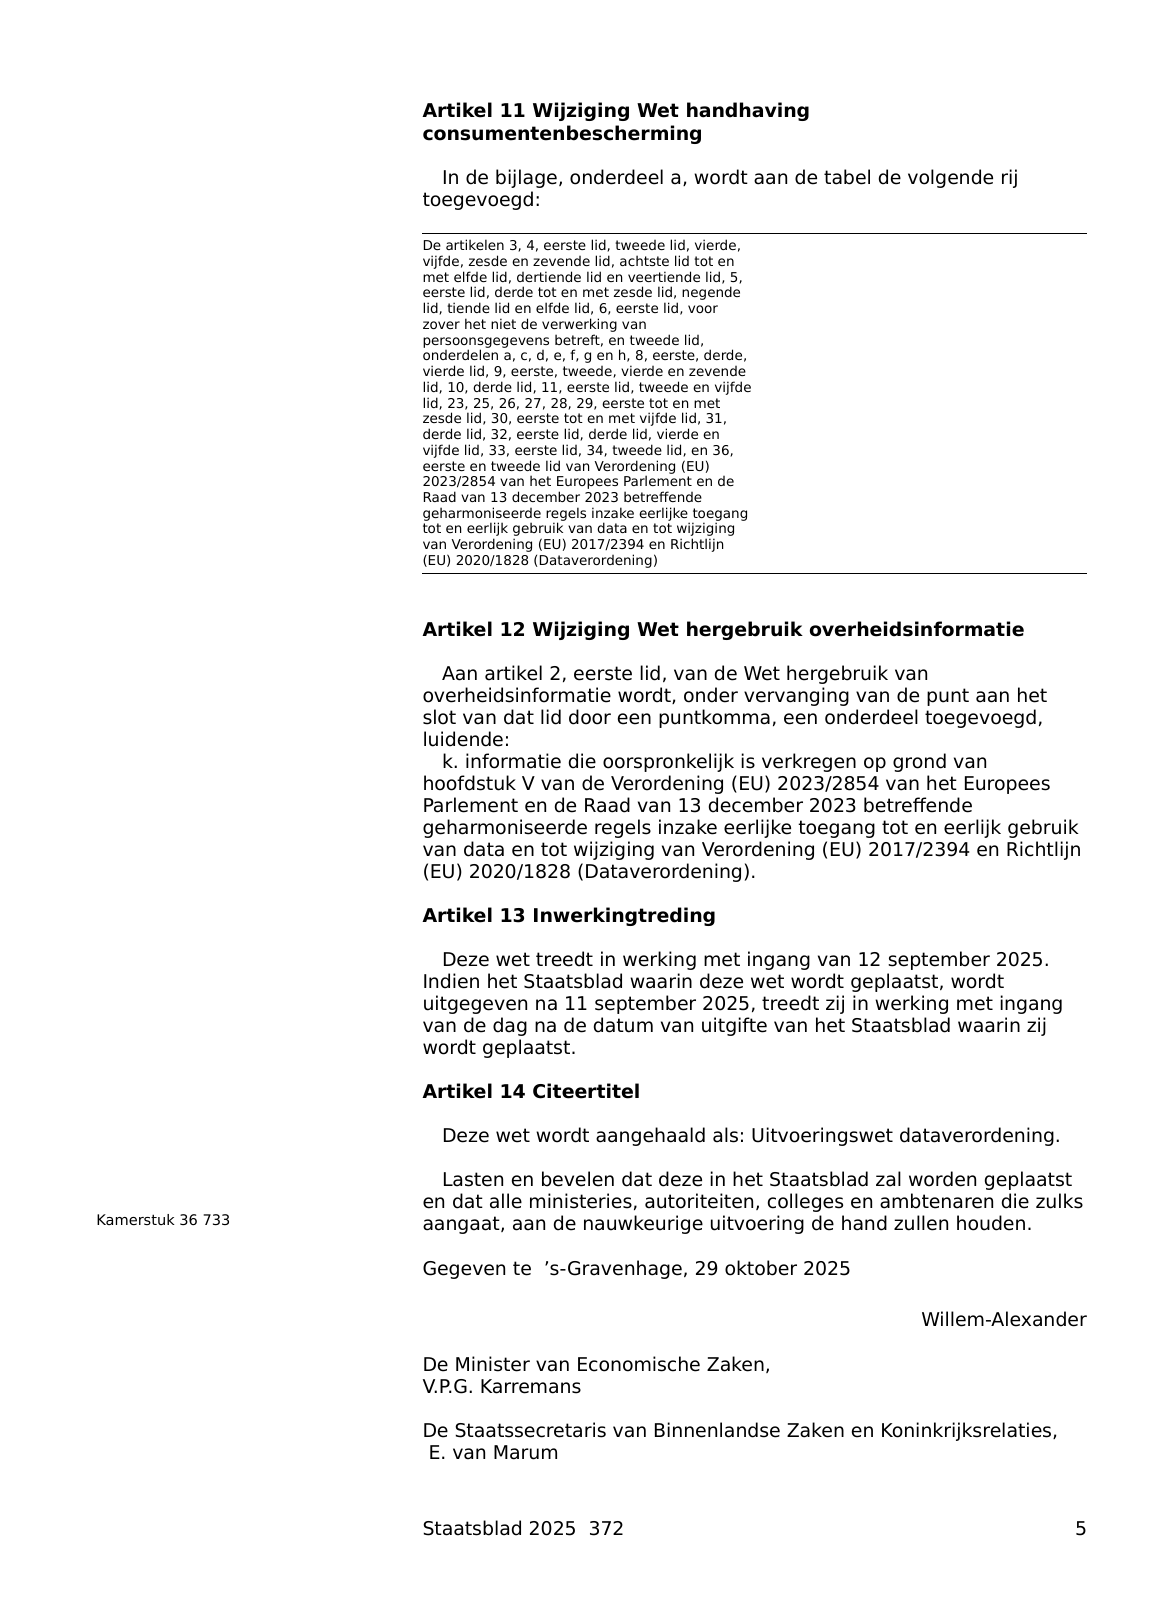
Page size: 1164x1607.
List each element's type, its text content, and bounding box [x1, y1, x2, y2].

text De Minister van Economische Zaken, V.P.G. Karremans [422, 1353, 1087, 1397]
text Gegeven te ’s-Gravenhage, 29 oktober 2025 [422, 1257, 1087, 1279]
table_header De artikelen 3, 4, eerste lid, tweede lid, vierde, vijfde, zesde en zevende lid, achtste lid tot en met elfde lid, dertiende lid en veertiende lid, 5, eerste lid, derde tot en met zesde lid, negende lid, tiende lid en elfde lid, 6, eerste lid, voor zover het niet de verwerking van persoonsgegevens betreft, en tweede lid, onderdelen a, c, d, e, f, g en h, 8, eerste, derde, vierde lid, 9, eerste, tweede, vierde en zevende lid, 10, derde lid, 11, eerste lid, tweede en vijfde lid, 23, 25, 26, 27, 28, 29, eerste tot en met zesde lid, 30, eerste tot en met vijfde lid, 31, derde lid, 32, eerste lid, derde lid, vierde en vijfde lid, 33, eerste lid, 34, tweede lid, en 36, eerste en tweede lid van Verordening (EU) 2023/2854 van het Europees Parlement en de Raad van 13 december 2023 betreffende geharmoniseerde regels inzake eerlijke toegang tot en eerlijk gebruik van data en tot wijziging van Verordening (EU) 2017/2394 en Richtlijn (EU) 2020/1828 (Dataverordening) [422, 234, 754, 573]
text Deze wet treedt in werking met ingang van 12 september 2025. Indien het Staatsblad waarin deze wet wordt geplaatst, wordt uitgegeven na 11 september 2025, treedt zij in werking met ingang van de dag na de datum van uitgifte van het Staatsblad waarin zij wordt geplaatst. [422, 949, 1087, 1059]
subtitle Artikel 13 Inwerkingtreding [422, 905, 1087, 927]
text De Staatssecretaris van Binnenlandse Zaken en Koninkrijksrelaties, E. van Marum [422, 1420, 1087, 1464]
subtitle Artikel 12 Wijziging Wet hergebruik overheidsinformatie [422, 618, 1087, 641]
subtitle Artikel 14 Citeertitel [422, 1081, 1087, 1103]
subtitle Artikel 11 Wijziging Wet handhaving consumentenbescherming [422, 100, 1087, 144]
text Kamerstuk 36 733 [77, 1212, 396, 1229]
table_header [754, 234, 1087, 573]
text Willem-Alexander [422, 1309, 1087, 1331]
text Lasten en bevelen dat deze in het Staatsblad zal worden geplaatst en dat alle ministeries, autoriteiten, colleges en ambtenaren die zulks aangaat, aan de nauwkeurige uitvoering de hand zullen houden. [422, 1169, 1087, 1235]
text Aan artikel 2, eerste lid, van de Wet hergebruik van overheidsinformatie wordt, onder vervanging van de punt aan het slot van dat lid door een puntkomma, een onderdeel toegevoegd, luidende: [422, 663, 1087, 751]
text Deze wet wordt aangehaald als: Uitvoeringswet dataverordening. [422, 1125, 1087, 1147]
text In de bijlage, onderdeel a, wordt aan de tabel de volgende rij toegevoegd: [422, 167, 1087, 211]
text k. informatie die oorspronkelijk is verkregen op grond van hoofdstuk V van de Verordening (EU) 2023/2854 van het Europees Parlement en de Raad van 13 december 2023 betreffende geharmoniseerde regels inzake eerlijke toegang tot en eerlijk gebruik van data en tot wijziging van Verordening (EU) 2017/2394 en Richtlijn (EU) 2020/1828 (Dataverordening). [422, 751, 1087, 882]
